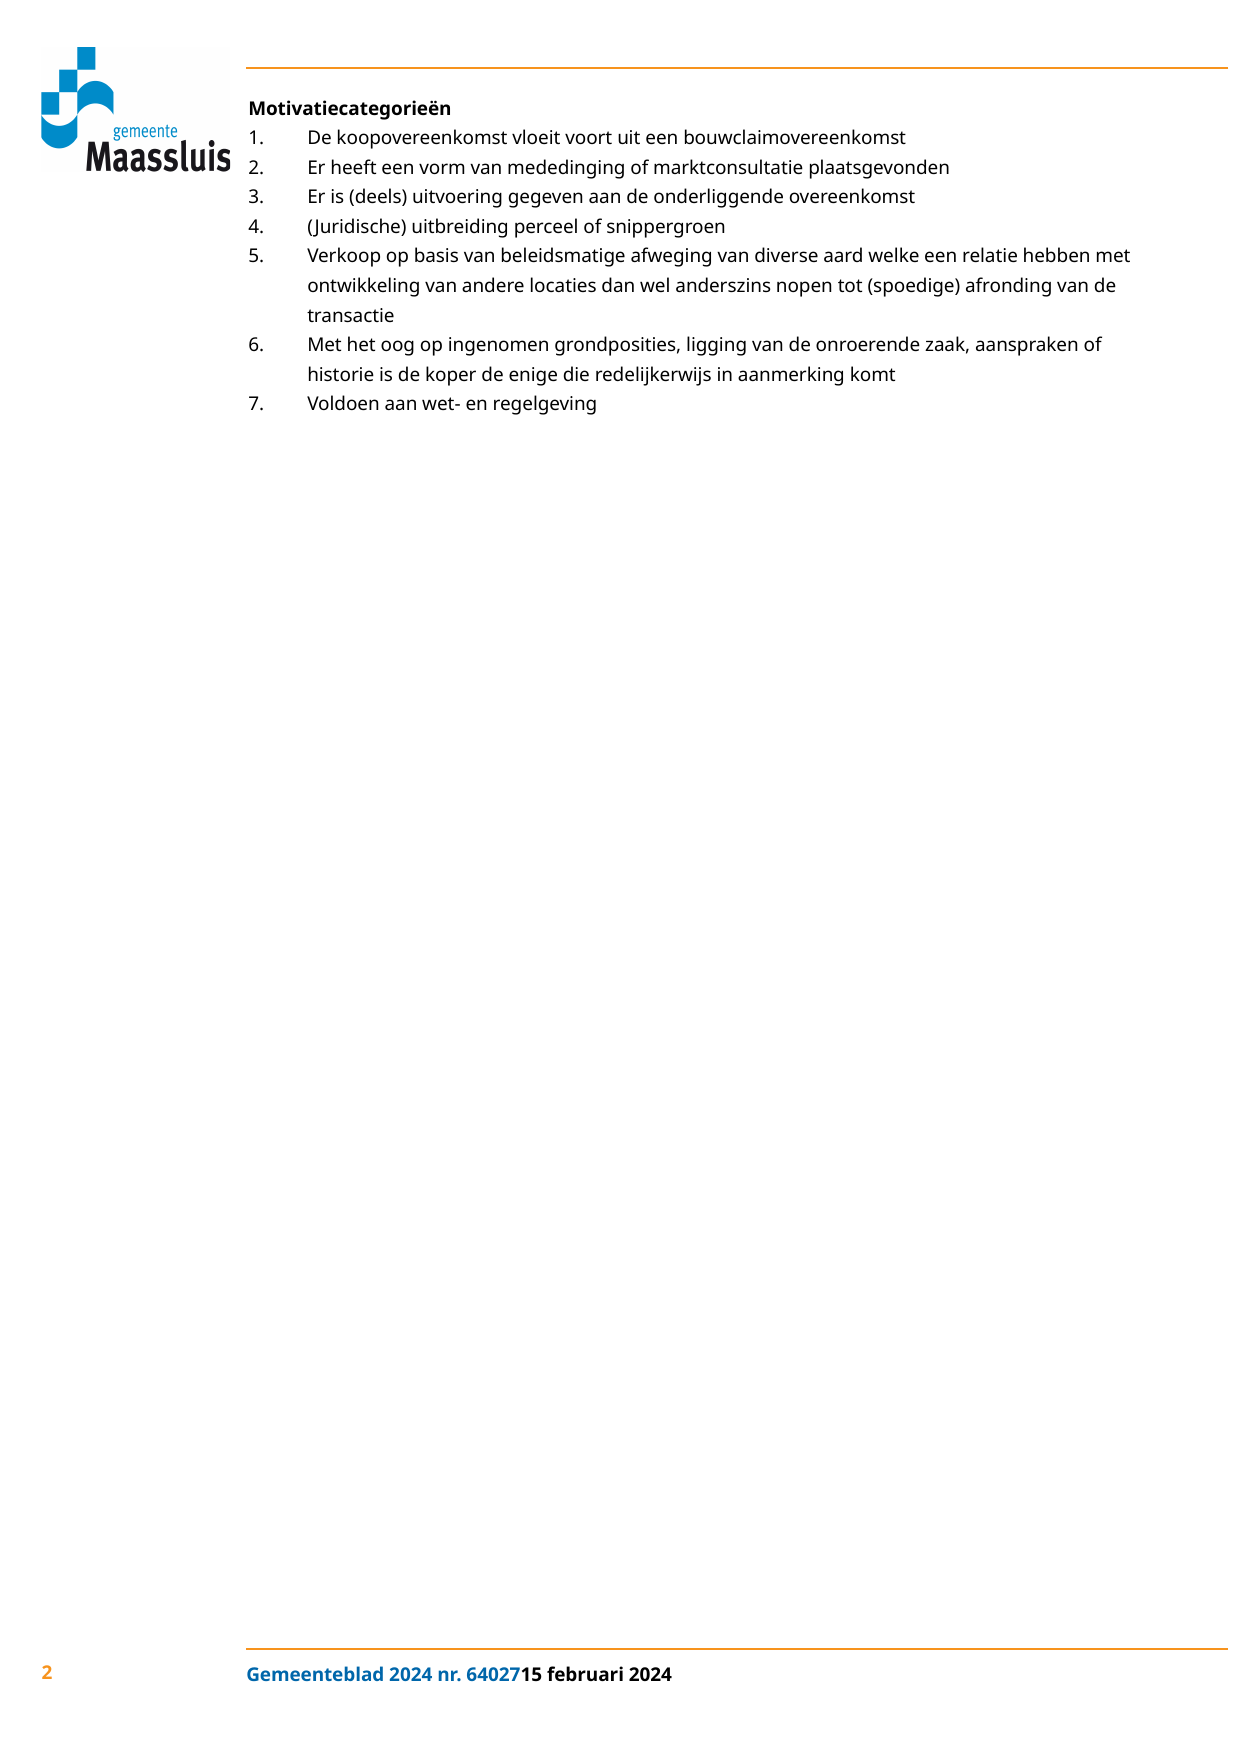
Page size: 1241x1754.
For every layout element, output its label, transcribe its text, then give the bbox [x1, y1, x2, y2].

list Er is (deels) uitvoering gegeven aan de onderliggende overeenkomst [248, 183, 1152, 209]
picture [41, 47, 77, 92]
list Voldoen aan wet- en regelgeving [248, 391, 1152, 416]
list Met het oog op ingenomen grondposities, ligging van de onroerende zaak, aanspraken of historie is de koper de enige die redelijkerwijs in aanmerking komt [248, 331, 1152, 387]
list Verkoop op basis van beleidsmatige afweging van diverse aard welke een relatie hebben met ontwikkeling van andere locaties dan wel anderszins nopen tot (spoedige) afronding van de transactie [248, 243, 1152, 328]
list (Juridische) uitbreiding perceel of snippergroen [248, 213, 1152, 239]
picture [41, 47, 231, 172]
list Er heeft een vorm van mededinging of marktconsultatie plaatsgevonden [248, 154, 1152, 180]
text Motivatiecategorieën [248, 95, 1152, 121]
list De koopovereenkomst vloeit voort uit een bouwclaimovereenkomst [248, 124, 1152, 150]
